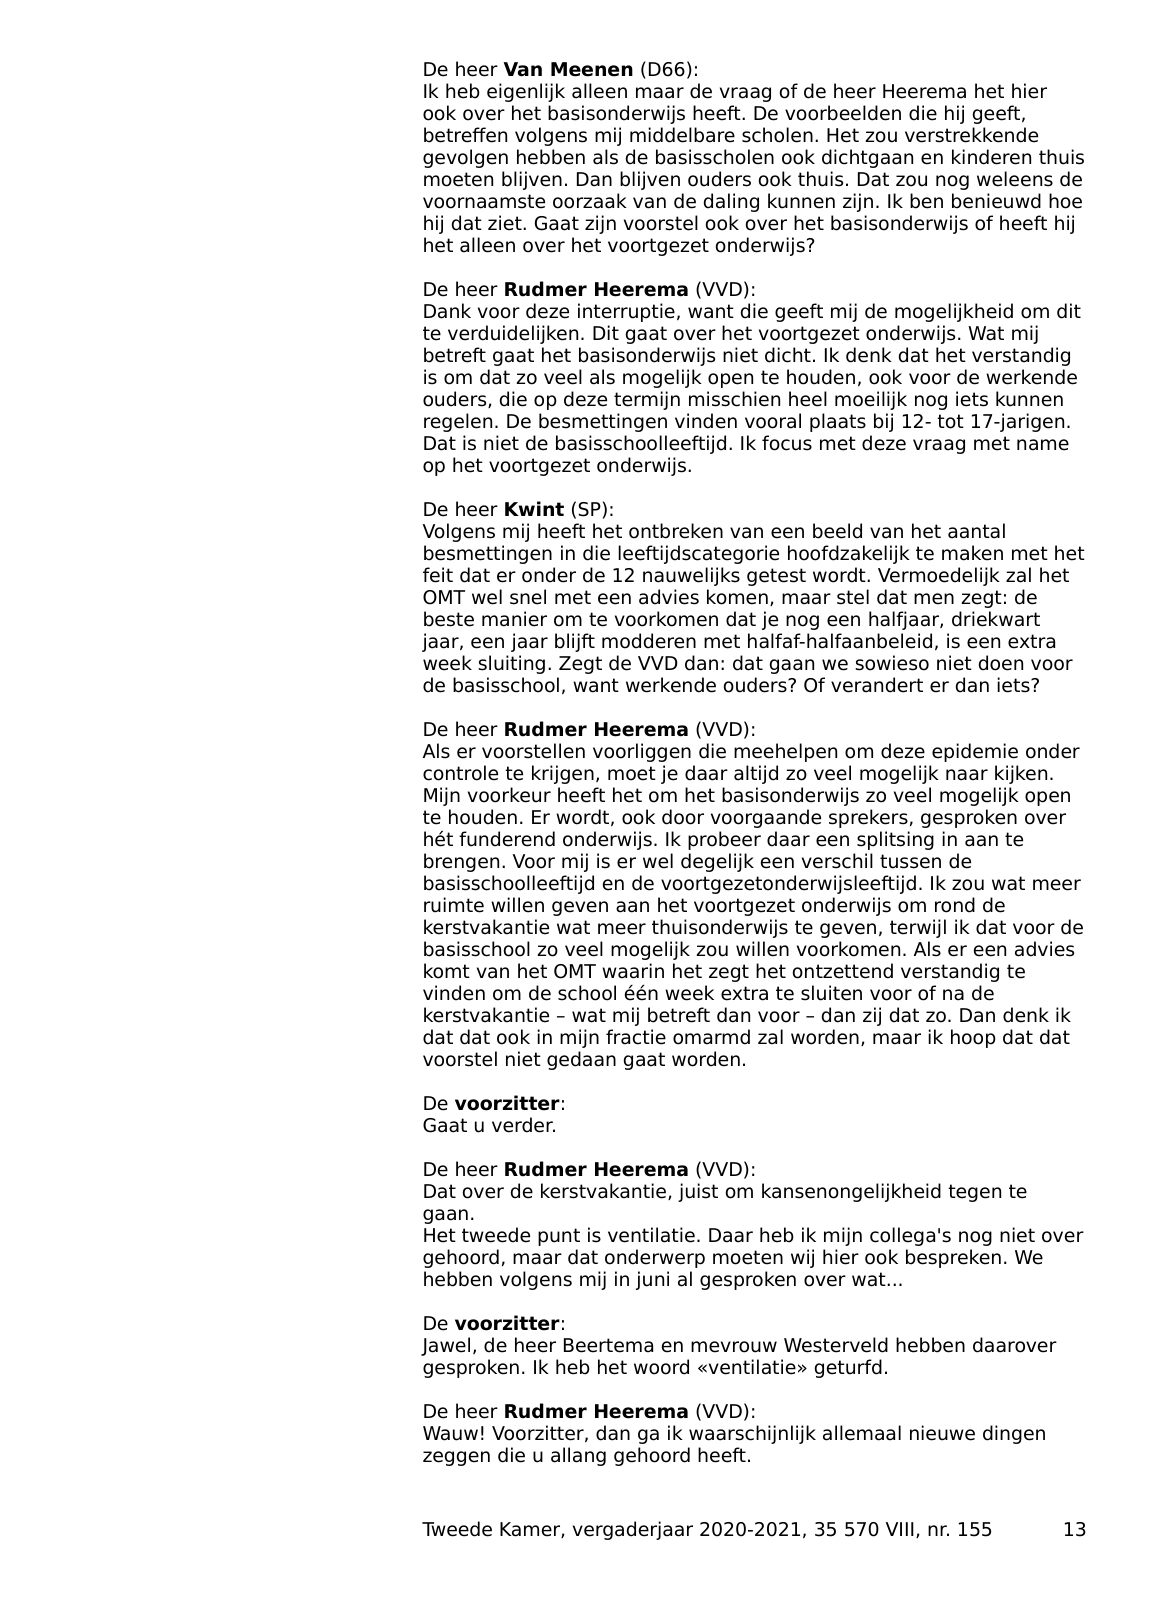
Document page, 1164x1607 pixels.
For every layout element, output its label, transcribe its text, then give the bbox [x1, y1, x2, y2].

text De heer Van Meenen (D66): [422, 59, 1087, 81]
text Het tweede punt is ventilatie. Daar heb ik mijn collega's nog niet over gehoord, maar dat onderwerp moeten wij hier ook bespreken. We hebben volgens mij in juni al gesproken over wat... [422, 1225, 1087, 1291]
text De heer Rudmer Heerema (VVD): [422, 1159, 1087, 1181]
text Jawel, de heer Beertema en mevrouw Westerveld hebben daarover gesproken. Ik heb het woord «ventilatie» geturfd. [422, 1335, 1087, 1379]
text De heer Kwint (SP): [422, 499, 1087, 521]
text Als er voorstellen voorliggen die meehelpen om deze epidemie onder controle te krijgen, moet je daar altijd zo veel mogelijk naar kijken. Mijn voorkeur heeft het om het basisonderwijs zo veel mogelijk open te houden. Er wordt, ook door voorgaande sprekers, gesproken over hét funderend onderwijs. Ik probeer daar een splitsing in aan te brengen. Voor mij is er wel degelijk een verschil tussen de basisschoolleeftijd en de voortgezetonderwijsleeftijd. Ik zou wat meer ruimte willen geven aan het voortgezet onderwijs om rond de kerstvakantie wat meer thuisonderwijs te geven, terwijl ik dat voor de basisschool zo veel mogelijk zou willen voorkomen. Als er een advies komt van het OMT waarin het zegt het ontzettend verstandig te vinden om de school één week extra te sluiten voor of na de kerstvakantie – wat mij betreft dan voor – dan zij dat zo. Dan denk ik dat dat ook in mijn fractie omarmd zal worden, maar ik hoop dat dat voorstel niet gedaan gaat worden. [422, 741, 1087, 1071]
text Volgens mij heeft het ontbreken van een beeld van het aantal besmettingen in die leeftijdscategorie hoofdzakelijk te maken met het feit dat er onder de 12 nauwelijks getest wordt. Vermoedelijk zal het OMT wel snel met een advies komen, maar stel dat men zegt: de beste manier om te voorkomen dat je nog een halfjaar, driekwart jaar, een jaar blijft modderen met halfaf-halfaanbeleid, is een extra week sluiting. Zegt de VVD dan: dat gaan we sowieso niet doen voor de basisschool, want werkende ouders? Of verandert er dan iets? [422, 521, 1087, 697]
text Dank voor deze interruptie, want die geeft mij de mogelijkheid om dit te verduidelijken. Dit gaat over het voortgezet onderwijs. Wat mij betreft gaat het basisonderwijs niet dicht. Ik denk dat het verstandig is om dat zo veel als mogelijk open te houden, ook voor de werkende ouders, die op deze termijn misschien heel moeilijk nog iets kunnen regelen. De besmettingen vinden vooral plaats bij 12- tot 17-jarigen. Dat is niet de basisschoolleeftijd. Ik focus met deze vraag met name op het voortgezet onderwijs. [422, 301, 1087, 477]
text De heer Rudmer Heerema (VVD): [422, 1401, 1087, 1423]
text Gaat u verder. [422, 1115, 1087, 1137]
text De heer Rudmer Heerema (VVD): [422, 719, 1087, 741]
text Wauw! Voorzitter, dan ga ik waarschijnlijk allemaal nieuwe dingen zeggen die u allang gehoord heeft. [422, 1423, 1087, 1467]
text De voorzitter: [422, 1313, 1087, 1335]
text Dat over de kerstvakantie, juist om kansenongelijkheid tegen te gaan. [422, 1181, 1087, 1225]
text Ik heb eigenlijk alleen maar de vraag of de heer Heerema het hier ook over het basisonderwijs heeft. De voorbeelden die hij geeft, betreffen volgens mij middelbare scholen. Het zou verstrekkende gevolgen hebben als de basisscholen ook dichtgaan en kinderen thuis moeten blijven. Dan blijven ouders ook thuis. Dat zou nog weleens de voornaamste oorzaak van de daling kunnen zijn. Ik ben benieuwd hoe hij dat ziet. Gaat zijn voorstel ook over het basisonderwijs of heeft hij het alleen over het voortgezet onderwijs? [422, 81, 1087, 257]
text De voorzitter: [422, 1093, 1087, 1115]
text De heer Rudmer Heerema (VVD): [422, 279, 1087, 301]
